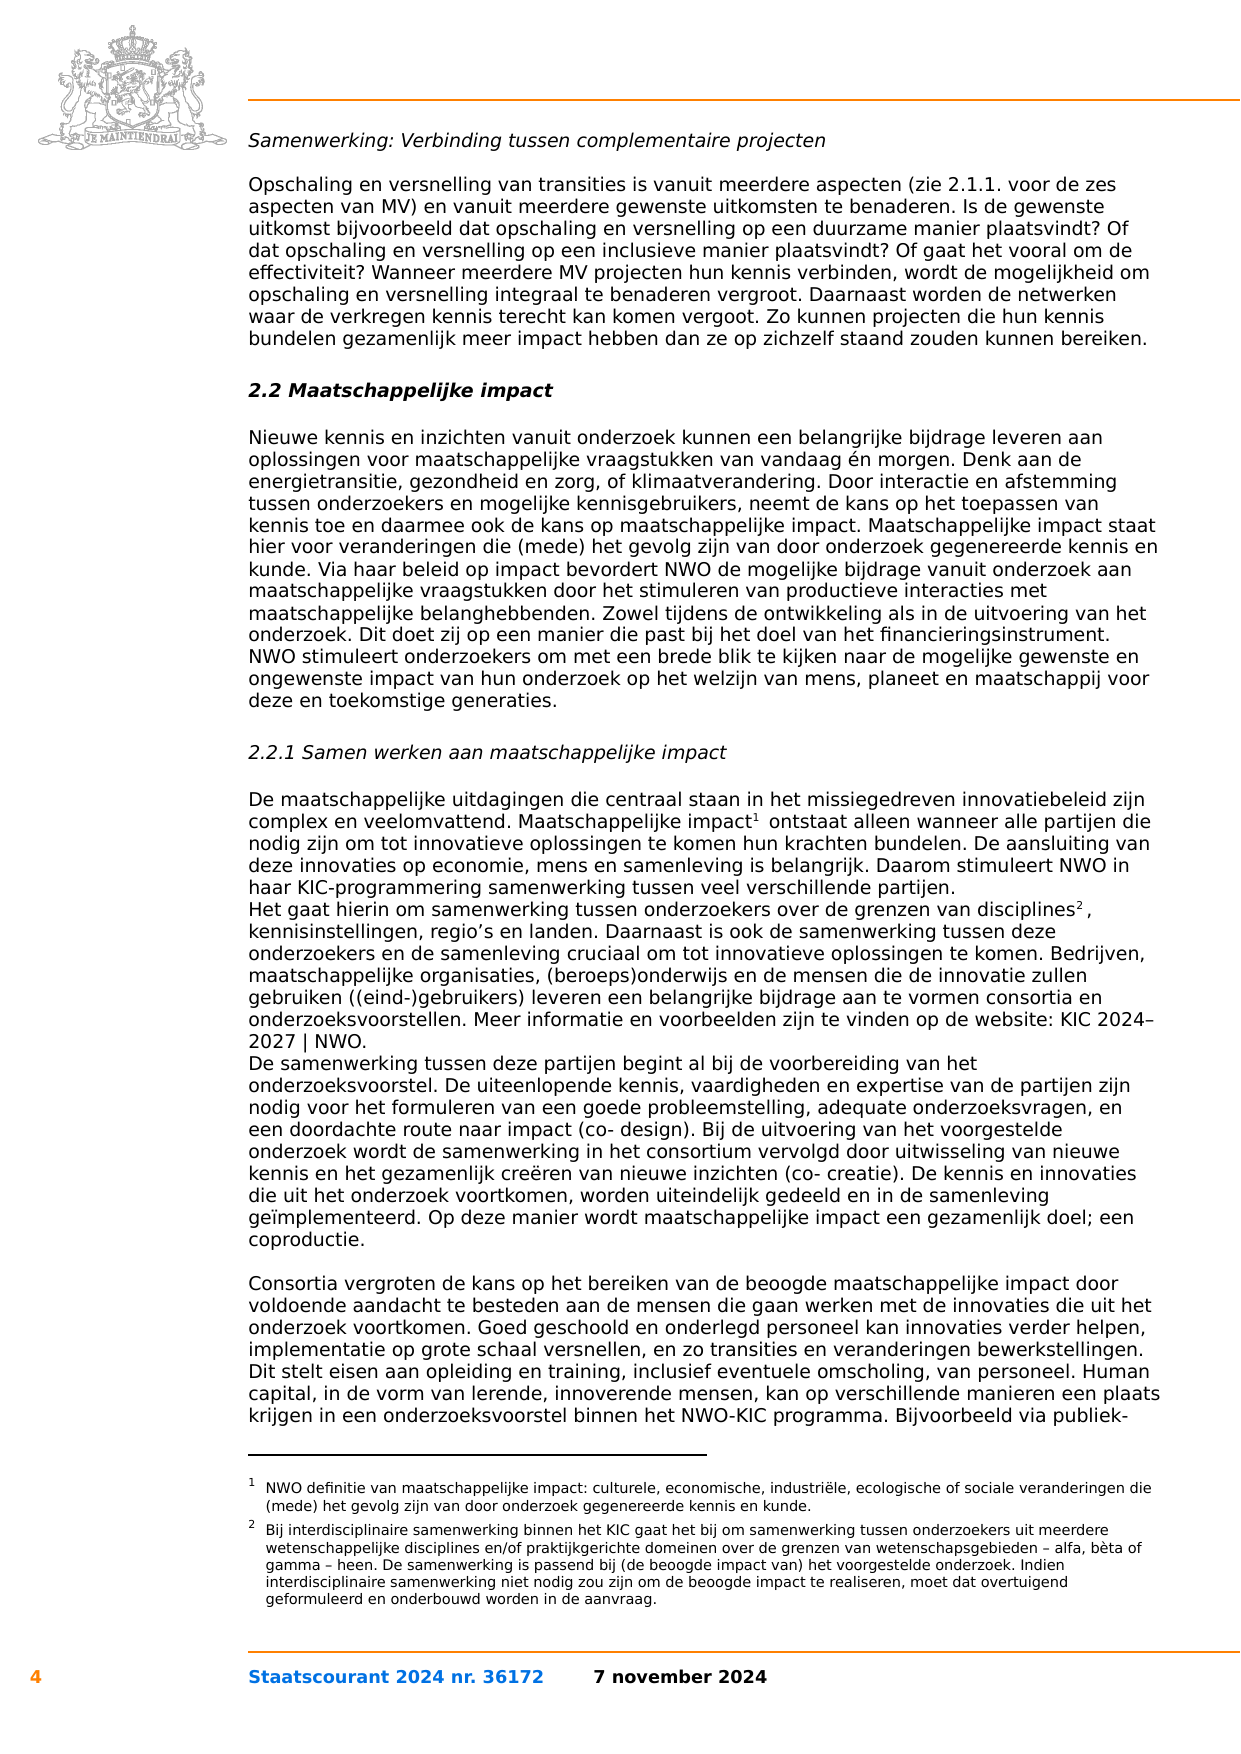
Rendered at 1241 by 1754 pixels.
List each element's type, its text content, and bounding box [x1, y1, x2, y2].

subtitle Samenwerking: Verbinding tussen complementaire projecten [248, 130, 1163, 152]
subtitle 2.2.1 Samen werken aan maatschappelijke impact [248, 742, 1163, 764]
text Bij interdisciplinaire samenwerking binnen het KIC gaat het bij om samenwerking tussen onderzoekers uit meerdere wetenschappelijke disciplines en/of praktijkgerichte domeinen over de grenzen van wetenschapsgebieden – alfa, bèta of gamma – heen. De samenwerking is passend bij (de beoogde impact van) het voorgestelde onderzoek. Indien interdisciplinaire samenwerking niet nodig zou zijn om de beoogde impact te realiseren, moet dat overtuigend geformuleerd en onderbouwd worden in de aanvraag. [248, 1518, 1163, 1608]
text Nieuwe kennis en inzichten vanuit onderzoek kunnen een belangrijke bijdrage leveren aan oplossingen voor maatschappelijke vraagstukken van vandaag én morgen. Denk aan de energietransitie, gezondheid en zorg, of klimaatverandering. Door interactie en afstemming tussen onderzoekers en mogelijke kennisgebruikers, neemt de kans op het toepassen van kennis toe en daarmee ook de kans op maatschappelijke impact. Maatschappelijke impact staat hier voor veranderingen die (mede) het gevolg zijn van door onderzoek gegenereerde kennis en kunde. Via haar beleid op impact bevordert NWO de mogelijke bijdrage vanuit onderzoek aan maatschappelijke vraagstukken door het stimuleren van productieve interacties met maatschappelijke belanghebbenden. Zowel tijdens de ontwikkeling als in de uitvoering van het onderzoek. Dit doet zij op een manier die past bij het doel van het financieringsinstrument. NWO stimuleert onderzoekers om met een brede blik te kijken naar de mogelijke gewenste en ongewenste impact van hun onderzoek op het welzijn van mens, planeet en maatschappij voor deze en toekomstige generaties. [248, 427, 1163, 712]
text Opschaling en versnelling van transities is vanuit meerdere aspecten (zie 2.1.1. voor de zes aspecten van MV) en vanuit meerdere gewenste uitkomsten te benaderen. Is de gewenste uitkomst bijvoorbeeld dat opschaling en versnelling op een duurzame manier plaatsvindt? Of dat opschaling en versnelling op een inclusieve manier plaatsvindt? Of gaat het vooral om de effectiviteit? Wanneer meerdere MV projecten hun kennis verbinden, wordt de mogelijkheid om opschaling en versnelling integraal te benaderen vergroot. Daarnaast worden de netwerken waar de verkregen kennis terecht kan komen vergoot. Zo kunnen projecten die hun kennis bundelen gezamenlijk meer impact hebben dan ze op zichzelf staand zouden kunnen bereiken. [248, 174, 1163, 349]
text De samenwerking tussen deze partijen begint al bij de voorbereiding van het onderzoeksvoorstel. De uiteenlopende kennis, vaardigheden en expertise van de partijen zijn nodig voor het formuleren van een goede probleemstelling, adequate onderzoeksvragen, en een doordachte route naar impact (co- design). Bij de uitvoering van het voorgestelde onderzoek wordt de samenwerking in het consortium vervolgd door uitwisseling van nieuwe kennis en het gezamenlijk creëren van nieuwe inzichten (co- creatie). De kennis en innovaties die uit het onderzoek voortkomen, worden uiteindelijk gedeeld en in de samenleving geïmplementeerd. Op deze manier wordt maatschappelijke impact een gezamenlijk doel; een coproductie. [248, 1053, 1163, 1251]
picture [38, 25, 227, 150]
text Het gaat hierin om samenwerking tussen onderzoekers over de grenzen van disciplines, kennisinstellingen, regio’s en landen. Daarnaast is ook de samenwerking tussen deze onderzoekers en de samenleving cruciaal om tot innovatieve oplossingen te komen. Bedrijven, maatschappelijke organisaties, (beroeps)onderwijs en de mensen die de innovatie zullen gebruiken ((eind-)gebruikers) leveren een belangrijke bijdrage aan te vormen consortia en onderzoeksvoorstellen. Meer informatie en voorbeelden zijn te vinden op de website: KIC 2024–2027 | NWO. [248, 899, 1163, 1053]
text Consortia vergroten de kans op het bereiken van de beoogde maatschappelijke impact door voldoende aandacht te besteden aan de mensen die gaan werken met de innovaties die uit het onderzoek voortkomen. Goed geschoold en onderlegd personeel kan innovaties verder helpen, implementatie op grote schaal versnellen, en zo transities en veranderingen bewerkstellingen. Dit stelt eisen aan opleiding en training, inclusief eventuele omscholing, van personeel. Human capital, in de vorm van lerende, innoverende mensen, kan op verschillende manieren een plaats krijgen in een onderzoeksvoorstel binnen het NWO-KIC programma. Bijvoorbeeld via publiek- [248, 1273, 1163, 1427]
text NWO definitie van maatschappelijke impact: culturele, economische, industriële, ecologische of sociale veranderingen die (mede) het gevolg zijn van door onderzoek gegenereerde kennis en kunde. [248, 1476, 1163, 1515]
subtitle 2.2 Maatschappelijke impact [248, 379, 1163, 402]
text De maatschappelijke uitdagingen die centraal staan in het missiegedreven innovatiebeleid zijn complex en veelomvattend. Maatschappelijke impact ontstaat alleen wanneer alle partijen die nodig zijn om tot innovatieve oplossingen te komen hun krachten bundelen. De aansluiting van deze innovaties op economie, mens en samenleving is belangrijk. Daarom stimuleert NWO in haar KIC-programmering samenwerking tussen veel verschillende partijen. [248, 789, 1163, 899]
